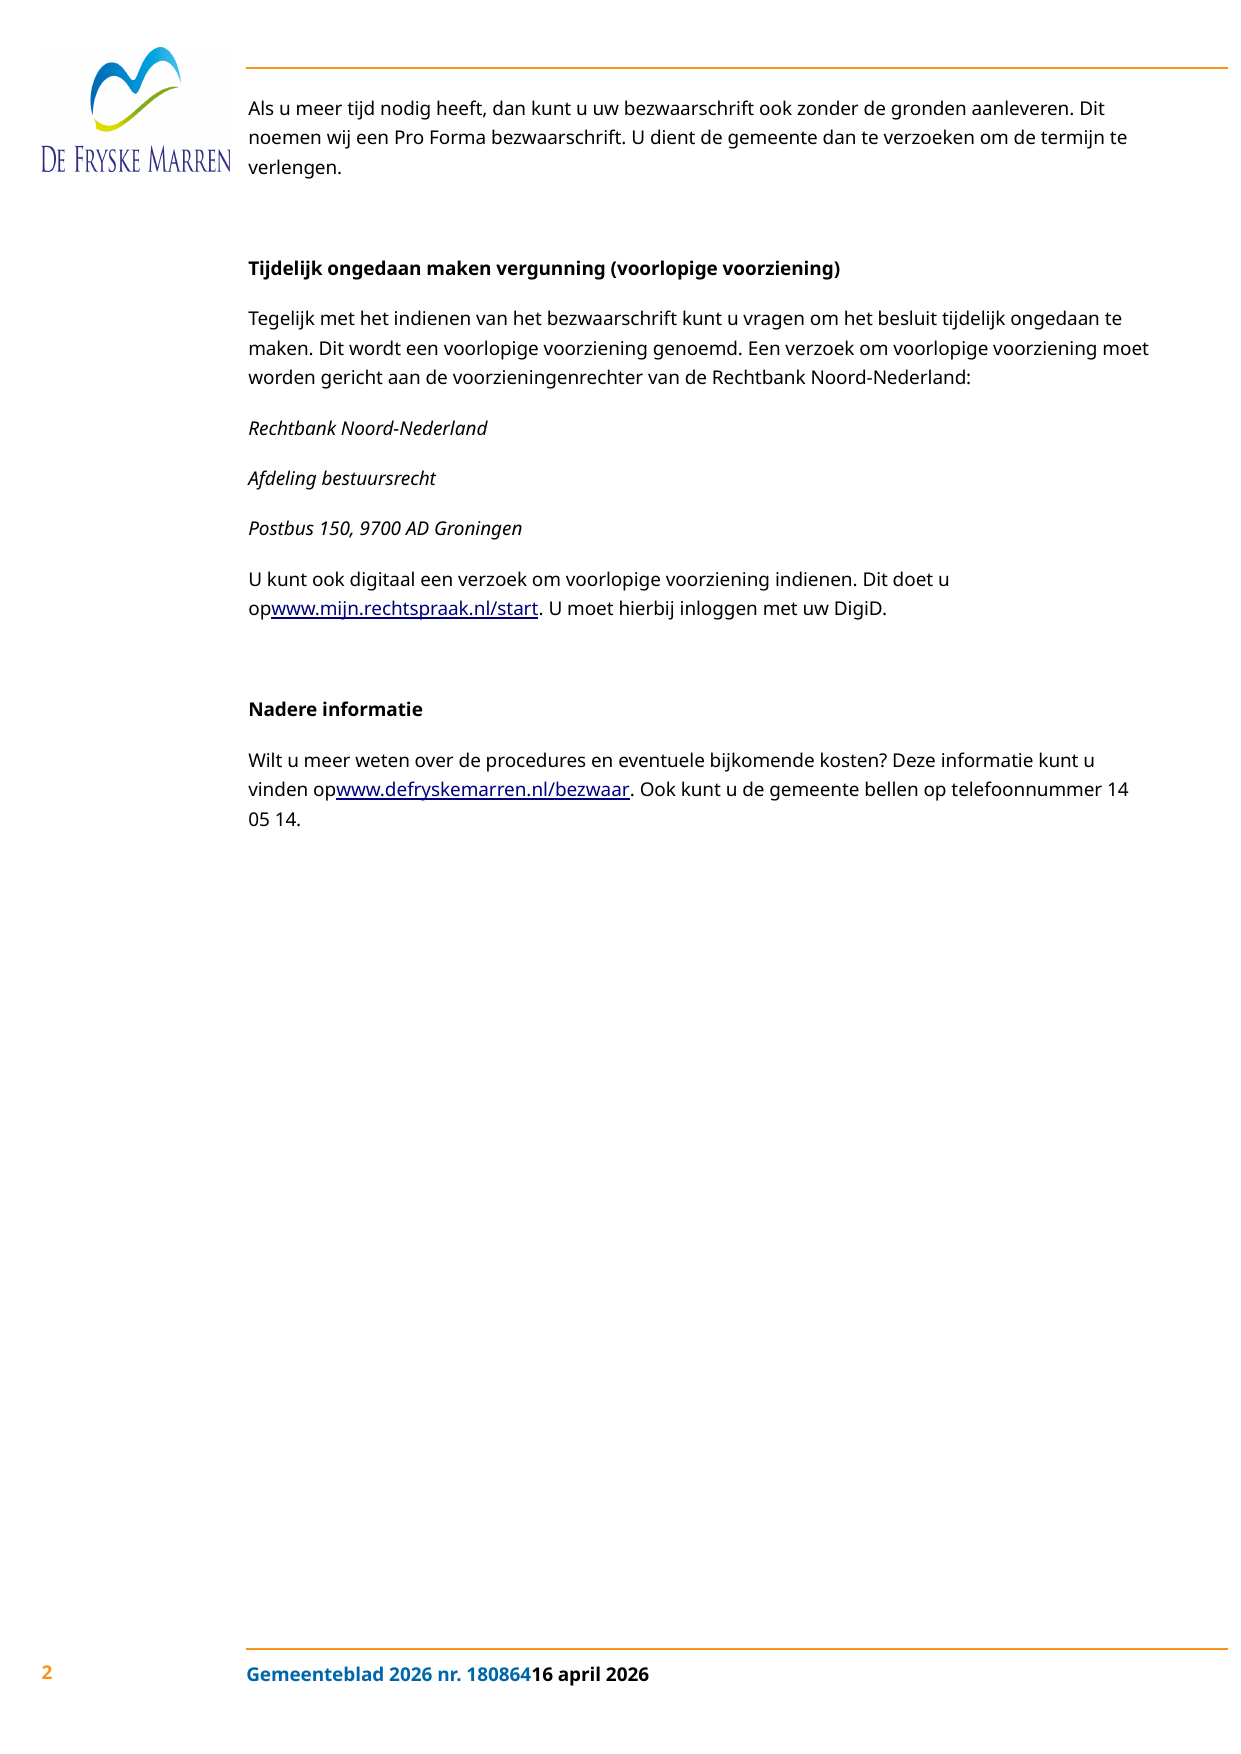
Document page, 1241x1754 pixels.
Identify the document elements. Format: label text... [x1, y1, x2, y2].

text Als u meer tijd nodig heeft, dan kunt u uw bezwaarschrift ook zonder de gronden aanleveren. Dit noemen wij een Pro Forma bezwaarschrift. U dient de gemeente dan te verzoeken om de termijn te verlengen. [248, 95, 1152, 180]
text Postbus 150, 9700 AD Groningen [248, 516, 1152, 541]
text U kunt ook digitaal een verzoek om voorlopige voorziening indienen. Dit doet u opwww.mijn.rechtspraak.nl/start. U moet hierbij inloggen met uw DigiD. [248, 566, 1152, 621]
text Afdeling bestuursrecht [248, 465, 1152, 491]
text Wilt u meer weten over de procedures en eventuele bijkomende kosten? Deze informatie kunt u vinden opwww.defryskemarren.nl/bezwaar. Ook kunt u de gemeente bellen op telefoonnummer 14 05 14. [248, 747, 1152, 832]
picture [41, 47, 231, 172]
text Rechtbank Noord-Nederland [248, 415, 1152, 441]
text Nadere informatie [248, 696, 1152, 722]
text Tegelijk met het indienen van het bezwaarschrift kunt u vragen om het besluit tijdelijk ongedaan te maken. Dit wordt een voorlopige voorziening genoemd. Een verzoek om voorlopige voorziening moet worden gericht aan de voorzieningenrechter van de Rechtbank Noord-Nederland: [248, 305, 1152, 390]
text Tijdelijk ongedaan maken vergunning (voorlopige voorziening) [248, 255, 1152, 281]
